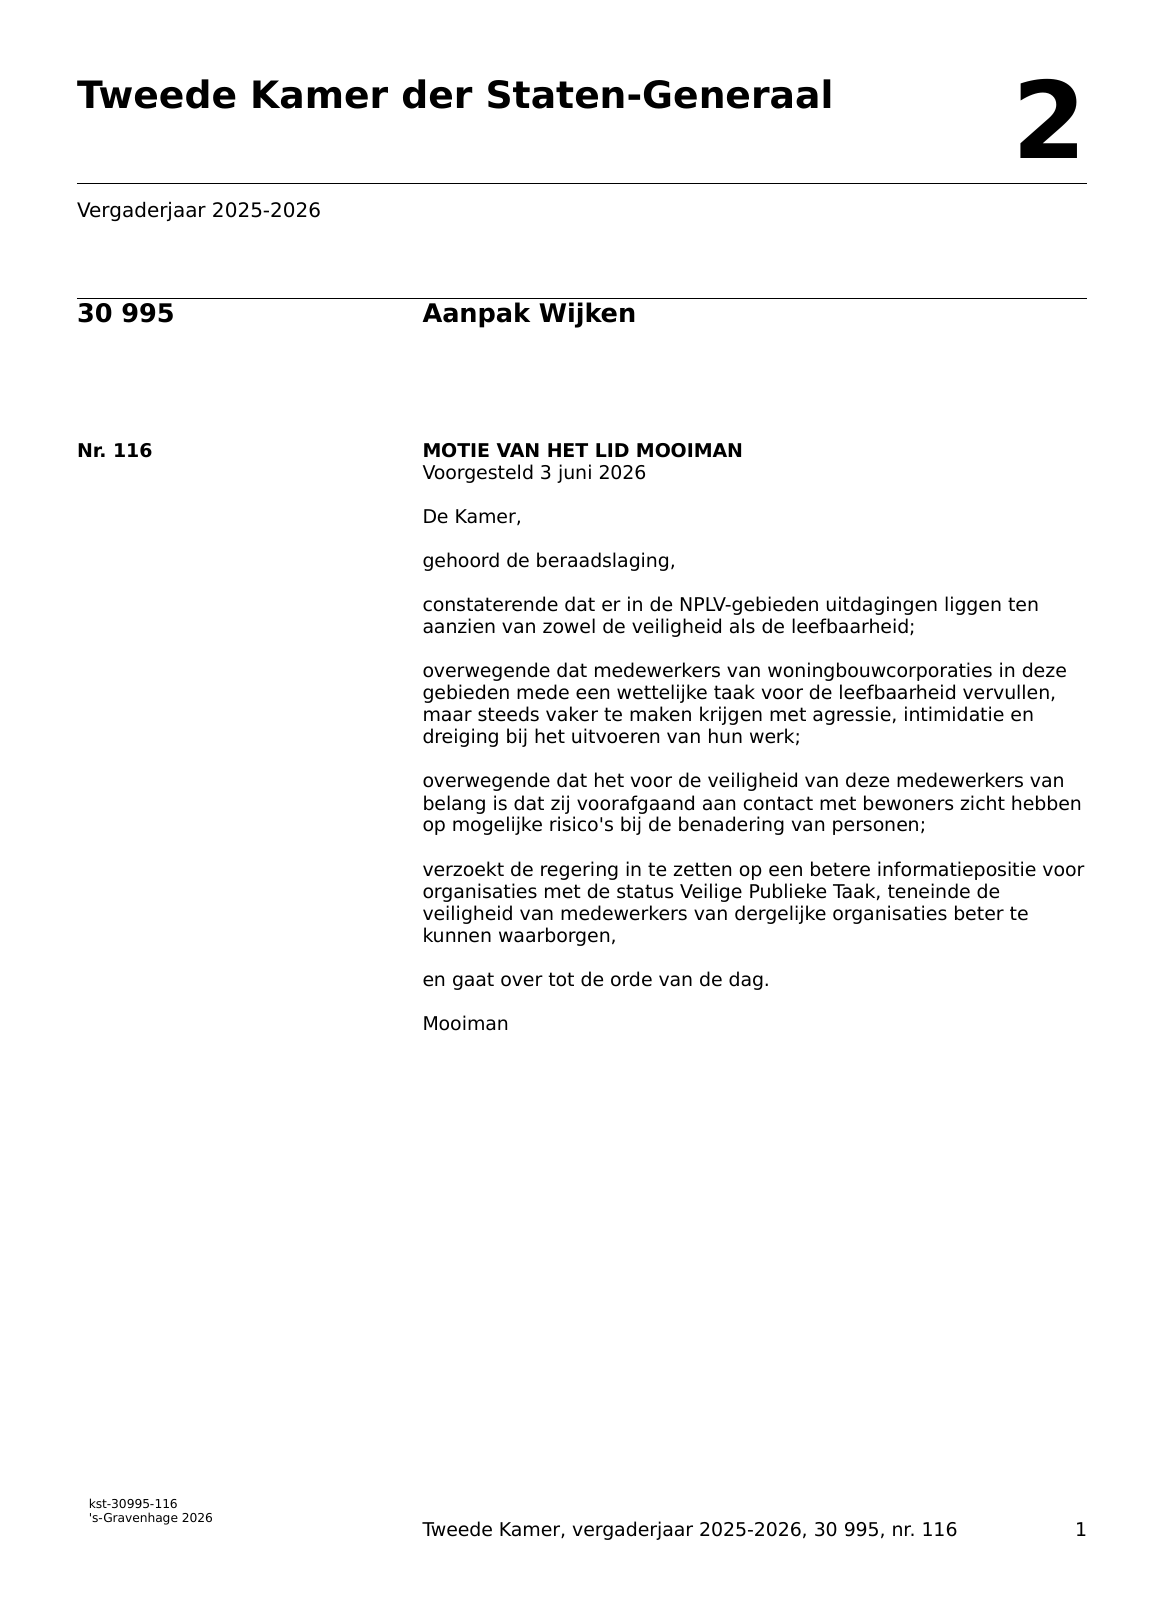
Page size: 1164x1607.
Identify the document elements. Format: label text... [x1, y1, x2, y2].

text Mooiman [422, 1013, 1087, 1035]
text gehoord de beraadslaging, [422, 550, 1087, 572]
subtitle 30 995 Aanpak Wijken [77, 299, 1087, 329]
table_cell Vergaderjaar 2025-2026 [77, 184, 1087, 298]
text overwegende dat medewerkers van woningbouwcorporaties in deze gebieden mede een wettelijke taak voor de leefbaarheid vervullen, maar steeds vaker te maken krijgen met agressie, intimidatie en dreiging bij het uitvoeren van hun werk; [422, 660, 1087, 748]
text constaterende dat er in de NPLV-gebieden uitdagingen liggen ten aanzien van zowel de veiligheid als de leefbaarheid; [422, 594, 1087, 638]
text 's-Gravenhage 2026 [88, 1511, 323, 1525]
text Voorgesteld 3 juni 2026 [422, 462, 1087, 484]
table_header 2 [886, 59, 1087, 183]
text verzoekt de regering in te zetten op een betere informatiepositie voor organisaties met de status Veilige Publieke Taak, teneinde de veiligheid van medewerkers van dergelijke organisaties beter te kunnen waarborgen, [422, 858, 1087, 946]
text De Kamer, [422, 506, 1087, 528]
table_header Tweede Kamer der Staten-Generaal [77, 59, 886, 183]
subtitle Nr. 116 MOTIE VAN HET LID MOOIMAN [77, 440, 1087, 462]
text kst-30995-116 [88, 1497, 323, 1511]
text en gaat over tot de orde van de dag. [422, 969, 1087, 991]
text overwegende dat het voor de veiligheid van deze medewerkers van belang is dat zij voorafgaand aan contact met bewoners zicht hebben op mogelijke risico's bij de benadering van personen; [422, 770, 1087, 836]
